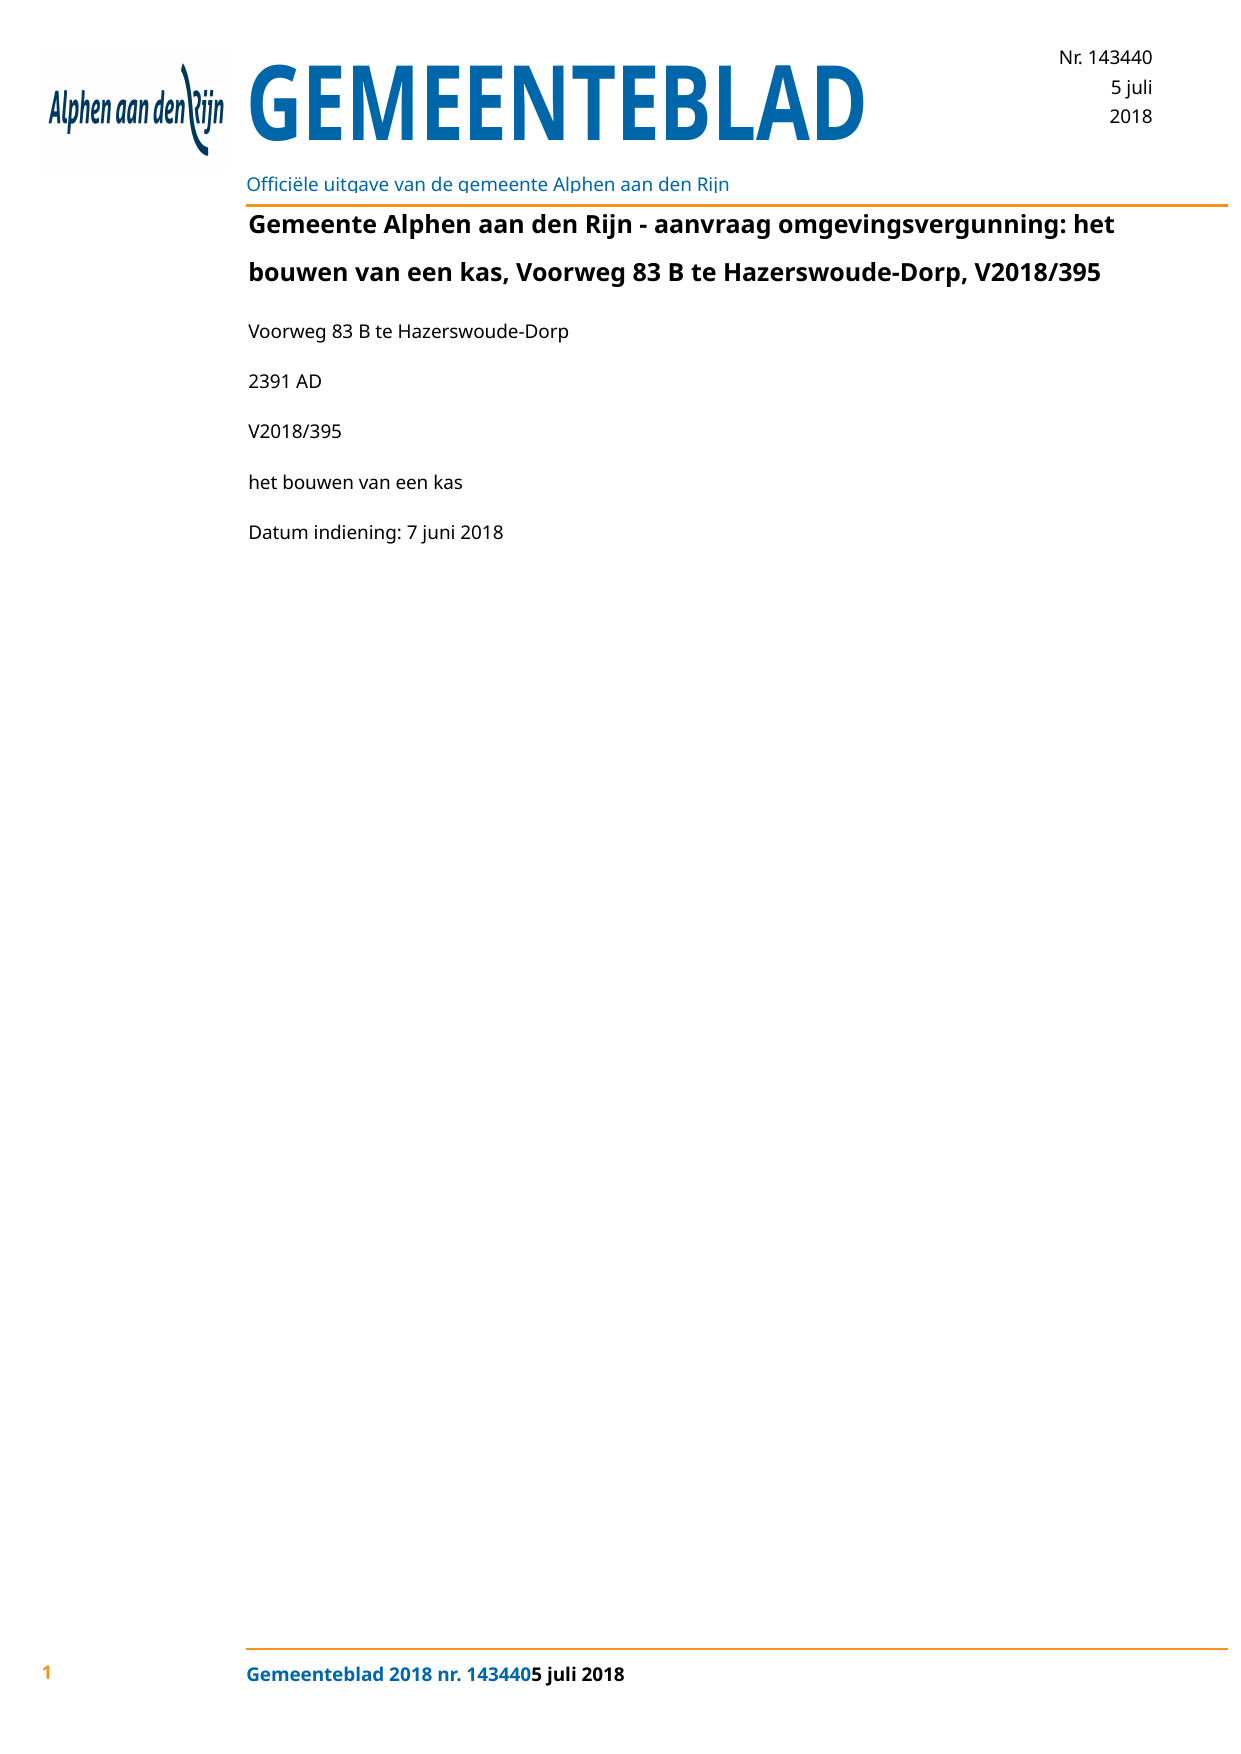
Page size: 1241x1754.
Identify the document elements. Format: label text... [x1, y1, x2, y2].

text 2391 AD [248, 368, 1152, 394]
text V2018/395 [248, 419, 1152, 444]
text Datum indiening: 7 juni 2018 [248, 519, 1152, 545]
picture [41, 47, 231, 172]
text het bouwen van een kas [248, 469, 1152, 495]
text Gemeente Alphen aan den Rijn - aanvraag omgevingsvergunning: het bouwen van een kas, Voorweg 83 B te Hazerswoude-Dorp, V2018/395 [248, 207, 1152, 288]
text Voorweg 83 B te Hazerswoude-Dorp [248, 318, 1152, 344]
